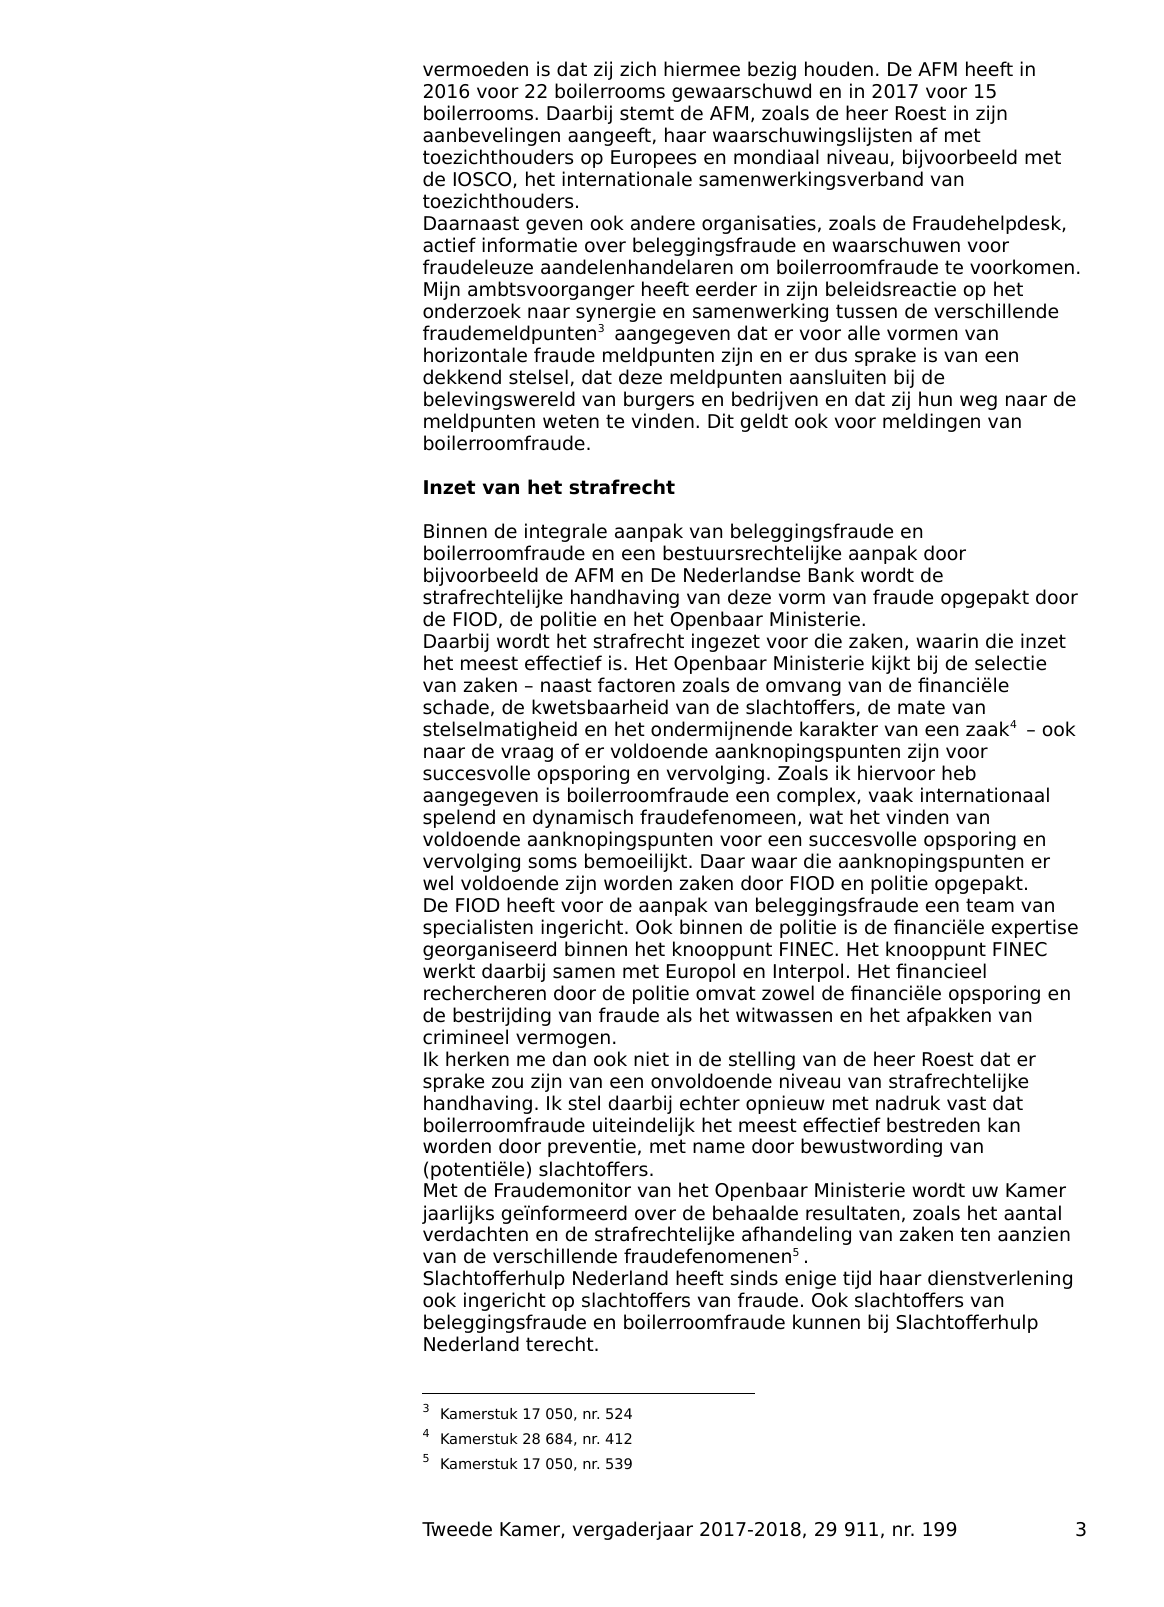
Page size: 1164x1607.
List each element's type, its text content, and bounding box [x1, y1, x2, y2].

text Met de Fraudemonitor van het Openbaar Ministerie wordt uw Kamer jaarlijks geïnformeerd over de behaalde resultaten, zoals het aantal verdachten en de strafrechtelijke afhandeling van zaken ten aanzien van de verschillende fraudefenomenen. [422, 1180, 1087, 1268]
text Daarnaast geven ook andere organisaties, zoals de Fraudehelpdesk, actief informatie over beleggingsfraude en waarschuwen voor fraudeleuze aandelenhandelaren om boilerroomfraude te voorkomen. Mijn ambtsvoorganger heeft eerder in zijn beleidsreactie op het onderzoek naar synergie en samenwerking tussen de verschillende fraudemeldpunten aangegeven dat er voor alle vormen van horizontale fraude meldpunten zijn en er dus sprake is van een dekkend stelsel, dat deze meldpunten aansluiten bij de belevingswereld van burgers en bedrijven en dat zij hun weg naar de meldpunten weten te vinden. Dit geldt ook voor meldingen van boilerroomfraude. [422, 213, 1087, 455]
text Kamerstuk 28 684, nr. 412 [422, 1427, 1087, 1449]
text Slachtofferhulp Nederland heeft sinds enige tijd haar dienstverlening ook ingericht op slachtoffers van fraude. Ook slachtoffers van beleggingsfraude en boilerroomfraude kunnen bij Slachtofferhulp Nederland terecht. [422, 1268, 1087, 1356]
text Ik herken me dan ook niet in de stelling van de heer Roest dat er sprake zou zijn van een onvoldoende niveau van strafrechtelijke handhaving. Ik stel daarbij echter opnieuw met nadruk vast dat boilerroomfraude uiteindelijk het meest effectief bestreden kan worden door preventie, met name door bewustwording van (potentiële) slachtoffers. [422, 1048, 1087, 1180]
text Daarbij wordt het strafrecht ingezet voor die zaken, waarin die inzet het meest effectief is. Het Openbaar Ministerie kijkt bij de selectie van zaken – naast factoren zoals de omvang van de financiële schade, de kwetsbaarheid van de slachtoffers, de mate van stelselmatigheid en het ondermijnende karakter van een zaak – ook naar de vraag of er voldoende aanknopingspunten zijn voor succesvolle opsporing en vervolging. Zoals ik hiervoor heb aangegeven is boilerroomfraude een complex, vaak internationaal spelend en dynamisch fraudefenomeen, wat het vinden van voldoende aanknopingspunten voor een succesvolle opsporing en vervolging soms bemoeilijkt. Daar waar die aanknopingspunten er wel voldoende zijn worden zaken door FIOD en politie opgepakt. [422, 631, 1087, 895]
text Kamerstuk 17 050, nr. 524 [422, 1402, 1087, 1424]
subtitle Inzet van het strafrecht [422, 477, 1087, 499]
text Kamerstuk 17 050, nr. 539 [422, 1452, 1087, 1474]
text Binnen de integrale aanpak van beleggingsfraude en boilerroomfraude en een bestuursrechtelijke aanpak door bijvoorbeeld de AFM en De Nederlandse Bank wordt de strafrechtelijke handhaving van deze vorm van fraude opgepakt door de FIOD, de politie en het Openbaar Ministerie. [422, 521, 1087, 631]
text vermoeden is dat zij zich hiermee bezig houden. De AFM heeft in 2016 voor 22 boilerrooms gewaarschuwd en in 2017 voor 15 boilerrooms. Daarbij stemt de AFM, zoals de heer Roest in zijn aanbevelingen aangeeft, haar waarschuwingslijsten af met toezichthouders op Europees en mondiaal niveau, bijvoorbeeld met de IOSCO, het internationale samenwerkingsverband van toezichthouders. [422, 59, 1087, 213]
text De FIOD heeft voor de aanpak van beleggingsfraude een team van specialisten ingericht. Ook binnen de politie is de financiële expertise georganiseerd binnen het knooppunt FINEC. Het knooppunt FINEC werkt daarbij samen met Europol en Interpol. Het financieel rechercheren door de politie omvat zowel de financiële opsporing en de bestrijding van fraude als het witwassen en het afpakken van crimineel vermogen. [422, 895, 1087, 1048]
